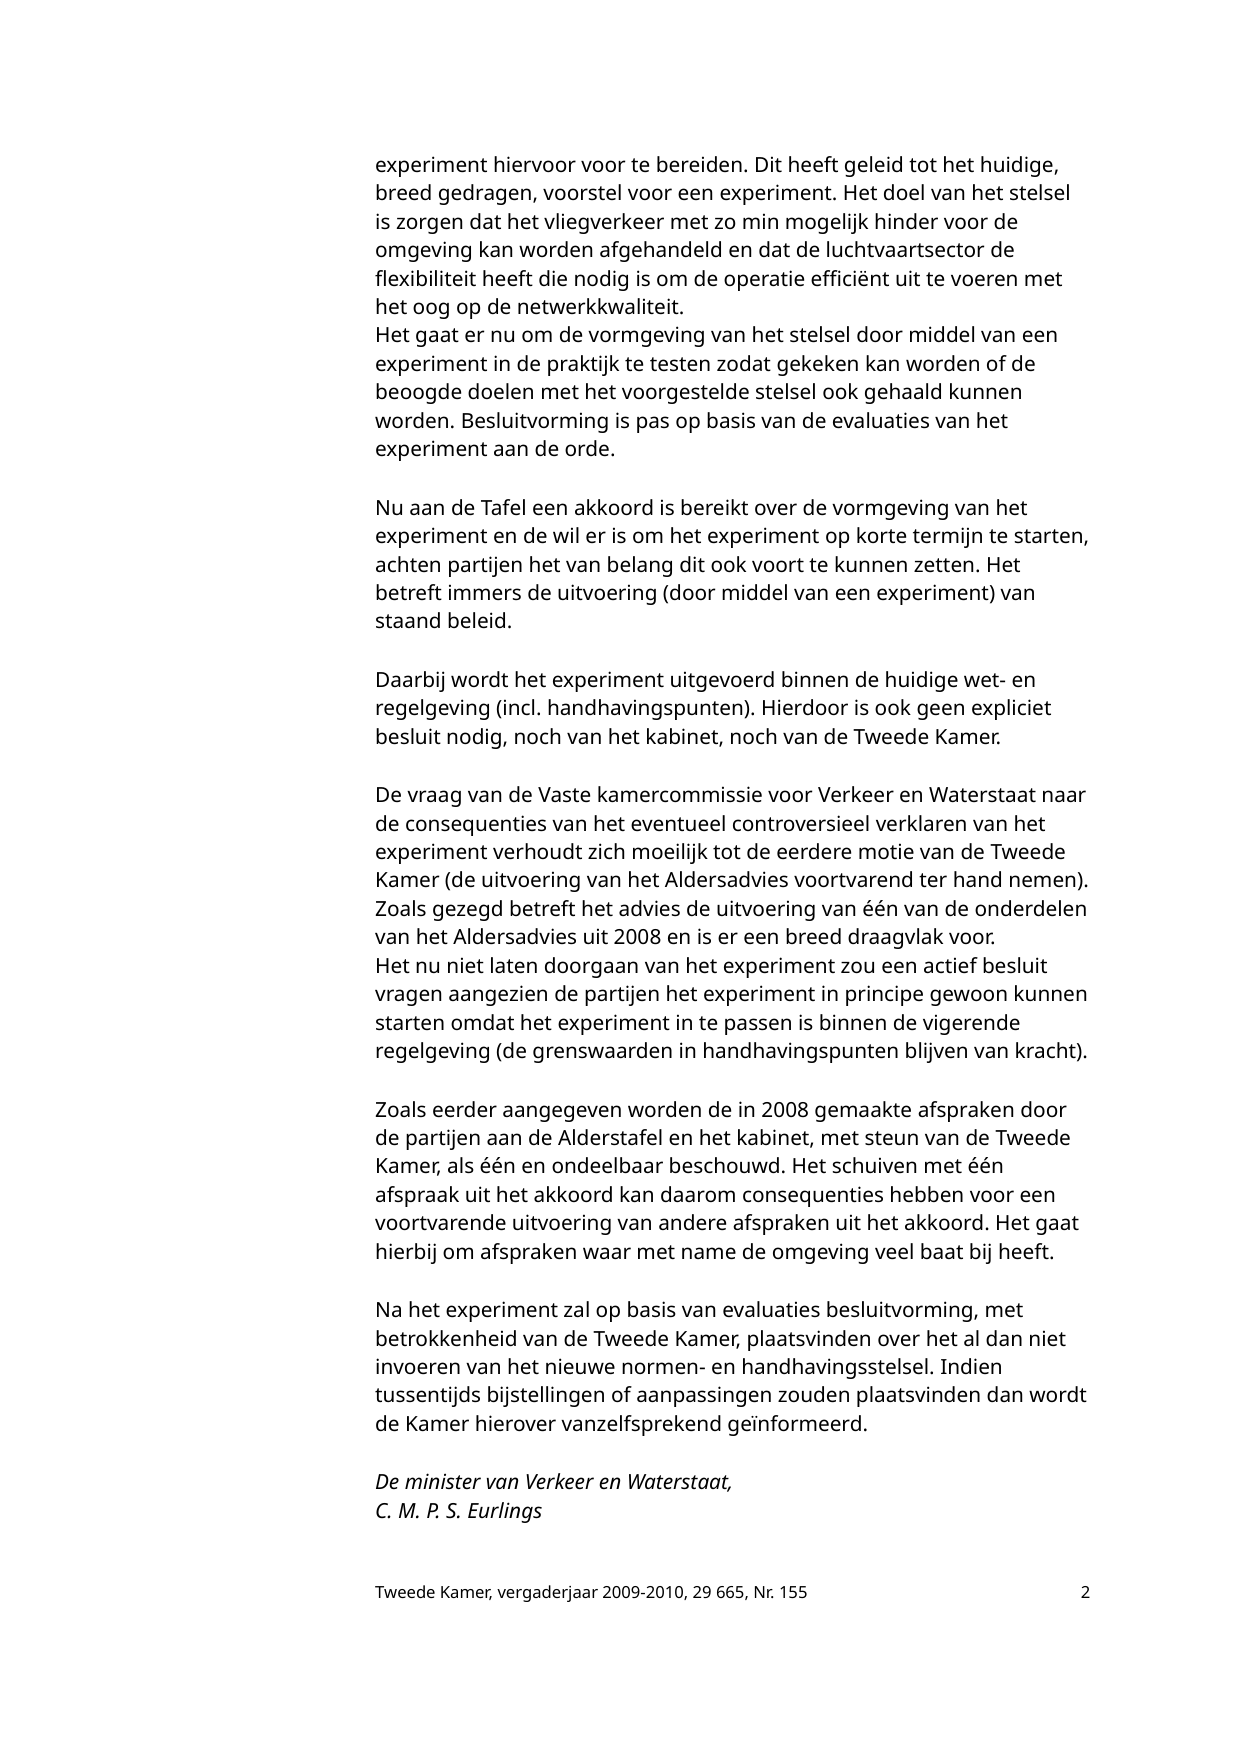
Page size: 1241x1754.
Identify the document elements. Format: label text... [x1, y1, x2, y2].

text Daarbij wordt het experiment uitgevoerd binnen de huidige wet- en regelgeving (incl. handhavingspunten). Hierdoor is ook geen expliciet besluit nodig, noch van het kabinet, noch van de Tweede Kamer. [375, 665, 1090, 750]
text Zoals eerder aangegeven worden de in 2008 gemaakte afspraken door de partijen aan de Alderstafel en het kabinet, met steun van de Tweede Kamer, als één en ondeelbaar beschouwd. Het schuiven met één afspraak uit het akkoord kan daarom consequenties hebben voor een voortvarende uitvoering van andere afspraken uit het akkoord. Het gaat hierbij om afspraken waar met name de omgeving veel baat bij heeft. [375, 1095, 1090, 1265]
text C. M. P. S. Eurlings [375, 1496, 1090, 1524]
text experiment hiervoor voor te bereiden. Dit heeft geleid tot het huidige, breed gedragen, voorstel voor een experiment. Het doel van het stelsel is zorgen dat het vliegverkeer met zo min mogelijk hinder voor de omgeving kan worden afgehandeld en dat de luchtvaartsector de flexibiliteit heeft die nodig is om de operatie efficiënt uit te voeren met het oog op de netwerkkwaliteit. [375, 150, 1090, 321]
text De minister van Verkeer en Waterstaat, [375, 1467, 1090, 1496]
text Het gaat er nu om de vormgeving van het stelsel door middel van een experiment in de praktijk te testen zodat gekeken kan worden of de beoogde doelen met het voorgestelde stelsel ook gehaald kunnen worden. Besluitvorming is pas op basis van de evaluaties van het experiment aan de orde. [375, 321, 1090, 463]
text Zoals gezegd betreft het advies de uitvoering van één van de onderdelen van het Aldersadvies uit 2008 en is er een breed draagvlak voor. [375, 894, 1090, 951]
text De vraag van de Vaste kamercommissie voor Verkeer en Waterstaat naar de consequenties van het eventueel controversieel verklaren van het experiment verhoudt zich moeilijk tot de eerdere motie van de Tweede Kamer (de uitvoering van het Aldersadvies voortvarend ter hand nemen). [375, 780, 1090, 894]
text Het nu niet laten doorgaan van het experiment zou een actief besluit vragen aangezien de partijen het experiment in principe gewoon kunnen starten omdat het experiment in te passen is binnen de vigerende regelgeving (de grenswaarden in handhavingspunten blijven van kracht). [375, 951, 1090, 1065]
text Nu aan de Tafel een akkoord is bereikt over de vormgeving van het experiment en de wil er is om het experiment op korte termijn te starten, achten partijen het van belang dit ook voort te kunnen zetten. Het betreft immers de uitvoering (door middel van een experiment) van staand beleid. [375, 493, 1090, 635]
text Na het experiment zal op basis van evaluaties besluitvorming, met betrokkenheid van de Tweede Kamer, plaatsvinden over het al dan niet invoeren van het nieuwe normen- en handhavingsstelsel. Indien tussentijds bijstellingen of aanpassingen zouden plaatsvinden dan wordt de Kamer hierover vanzelfsprekend geïnformeerd. [375, 1295, 1090, 1437]
